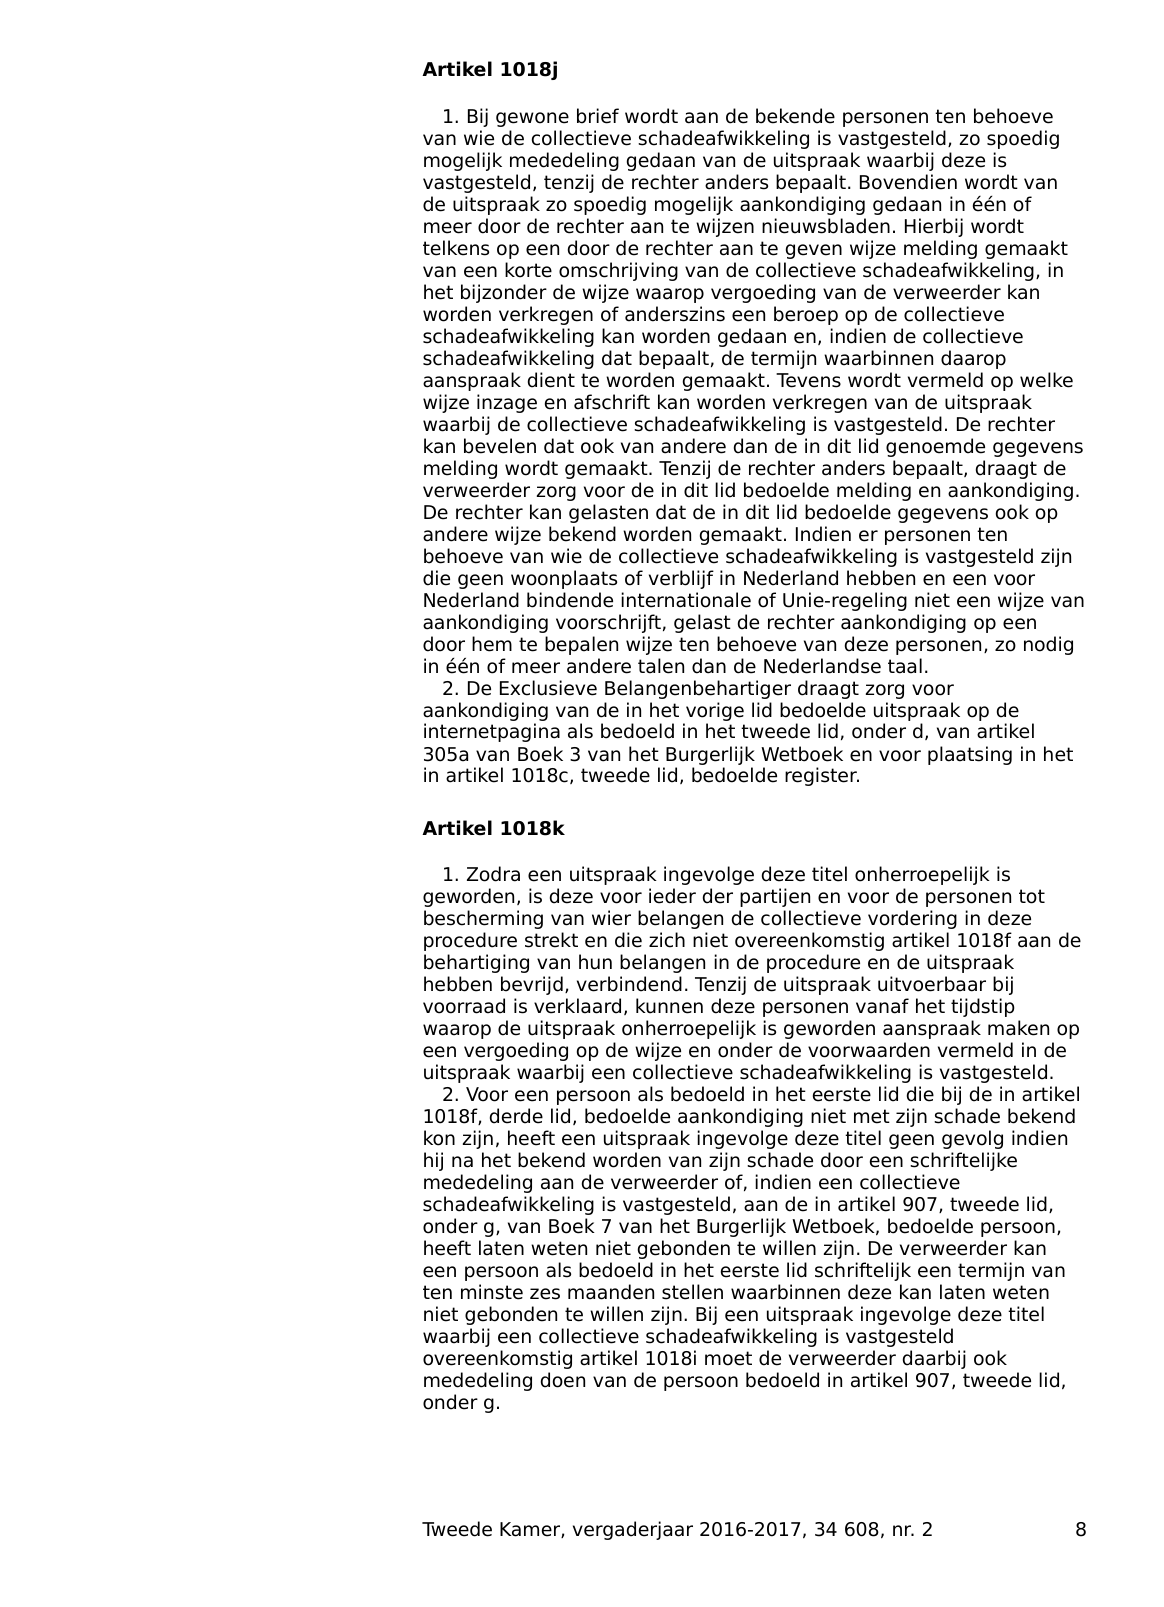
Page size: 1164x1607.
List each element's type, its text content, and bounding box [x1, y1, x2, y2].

text 1. Bij gewone brief wordt aan de bekende personen ten behoeve van wie de collectieve schadeafwikkeling is vastgesteld, zo spoedig mogelijk mededeling gedaan van de uitspraak waarbij deze is vastgesteld, tenzij de rechter anders bepaalt. Bovendien wordt van de uitspraak zo spoedig mogelijk aankondiging gedaan in één of meer door de rechter aan te wijzen nieuwsbladen. Hierbij wordt telkens op een door de rechter aan te geven wijze melding gemaakt van een korte omschrijving van de collectieve schadeafwikkeling, in het bijzonder de wijze waarop vergoeding van de verweerder kan worden verkregen of anderszins een beroep op de collectieve schadeafwikkeling kan worden gedaan en, indien de collectieve schadeafwikkeling dat bepaalt, de termijn waarbinnen daarop aanspraak dient te worden gemaakt. Tevens wordt vermeld op welke wijze inzage en afschrift kan worden verkregen van de uitspraak waarbij de collectieve schadeafwikkeling is vastgesteld. De rechter kan bevelen dat ook van andere dan de in dit lid genoemde gegevens melding wordt gemaakt. Tenzij de rechter anders bepaalt, draagt de verweerder zorg voor de in dit lid bedoelde melding en aankondiging. De rechter kan gelasten dat de in dit lid bedoelde gegevens ook op andere wijze bekend worden gemaakt. Indien er personen ten behoeve van wie de collectieve schadeafwikkeling is vastgesteld zijn die geen woonplaats of verblijf in Nederland hebben en een voor Nederland bindende internationale of Unie-regeling niet een wijze van aankondiging voorschrijft, gelast de rechter aankondiging op een door hem te bepalen wijze ten behoeve van deze personen, zo nodig in één of meer andere talen dan de Nederlandse taal. [422, 106, 1087, 677]
text 2. De Exclusieve Belangenbehartiger draagt zorg voor aankondiging van de in het vorige lid bedoelde uitspraak op de internetpagina als bedoeld in het tweede lid, onder d, van artikel 305a van Boek 3 van het Burgerlijk Wetboek en voor plaatsing in het in artikel 1018c, tweede lid, bedoelde register. [422, 677, 1087, 787]
subtitle Artikel 1018j [422, 59, 1087, 81]
subtitle Artikel 1018k [422, 817, 1087, 839]
text 1. Zodra een uitspraak ingevolge deze titel onherroepelijk is geworden, is deze voor ieder der partijen en voor de personen tot bescherming van wier belangen de collectieve vordering in deze procedure strekt en die zich niet overeenkomstig artikel 1018f aan de behartiging van hun belangen in de procedure en de uitspraak hebben bevrijd, verbindend. Tenzij de uitspraak uitvoerbaar bij voorraad is verklaard, kunnen deze personen vanaf het tijdstip waarop de uitspraak onherroepelijk is geworden aanspraak maken op een vergoeding op de wijze en onder de voorwaarden vermeld in de uitspraak waarbij een collectieve schadeafwikkeling is vastgesteld. [422, 864, 1087, 1084]
text 2. Voor een persoon als bedoeld in het eerste lid die bij de in artikel 1018f, derde lid, bedoelde aankondiging niet met zijn schade bekend kon zijn, heeft een uitspraak ingevolge deze titel geen gevolg indien hij na het bekend worden van zijn schade door een schriftelijke mededeling aan de verweerder of, indien een collectieve schadeafwikkeling is vastgesteld, aan de in artikel 907, tweede lid, onder g, van Boek 7 van het Burgerlijk Wetboek, bedoelde persoon, heeft laten weten niet gebonden te willen zijn. De verweerder kan een persoon als bedoeld in het eerste lid schriftelijk een termijn van ten minste zes maanden stellen waarbinnen deze kan laten weten niet gebonden te willen zijn. Bij een uitspraak ingevolge deze titel waarbij een collectieve schadeafwikkeling is vastgesteld overeenkomstig artikel 1018i moet de verweerder daarbij ook mededeling doen van de persoon bedoeld in artikel 907, tweede lid, onder g. [422, 1084, 1087, 1414]
